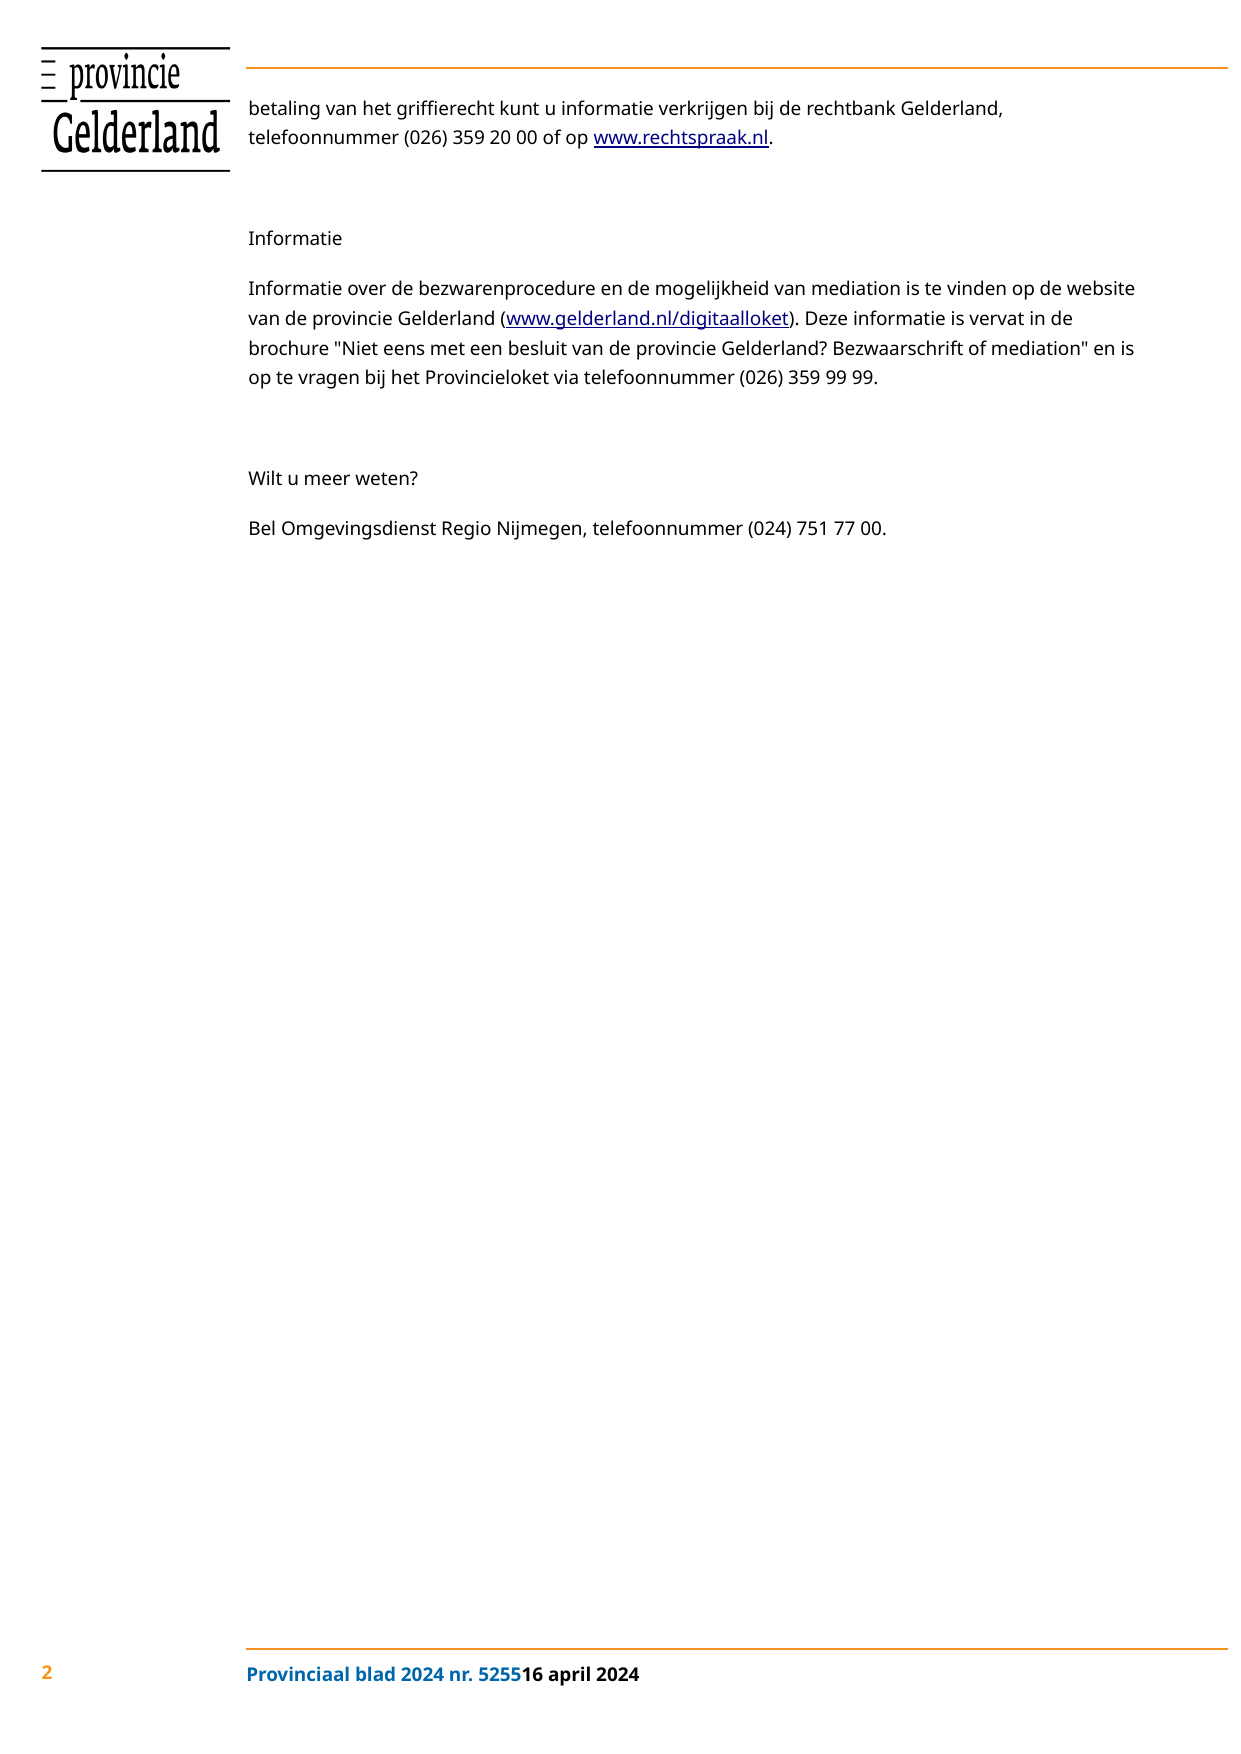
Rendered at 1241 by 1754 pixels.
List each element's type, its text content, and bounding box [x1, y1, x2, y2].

text betaling van het griffierecht kunt u informatie verkrijgen bij de rechtbank Gelderland, telefoonnummer (026) 359 20 00 of op www.rechtspraak.nl. [248, 95, 1152, 150]
text Bel Omgevingsdienst Regio Nijmegen, telefoonnummer (024) 751 77 00. [248, 516, 1152, 541]
text Wilt u meer weten? [248, 465, 1152, 491]
picture [41, 47, 231, 172]
text Informatie over de bezwarenprocedure en de mogelijkheid van mediation is te vinden op de website van de provincie Gelderland (www.gelderland.nl/digitaalloket). Deze informatie is vervat in de brochure "Niet eens met een besluit van de provincie Gelderland? Bezwaarschrift of mediation" en is op te vragen bij het Provincieloket via telefoonnummer (026) 359 99 99. [248, 276, 1152, 390]
text Informatie [248, 225, 1152, 251]
